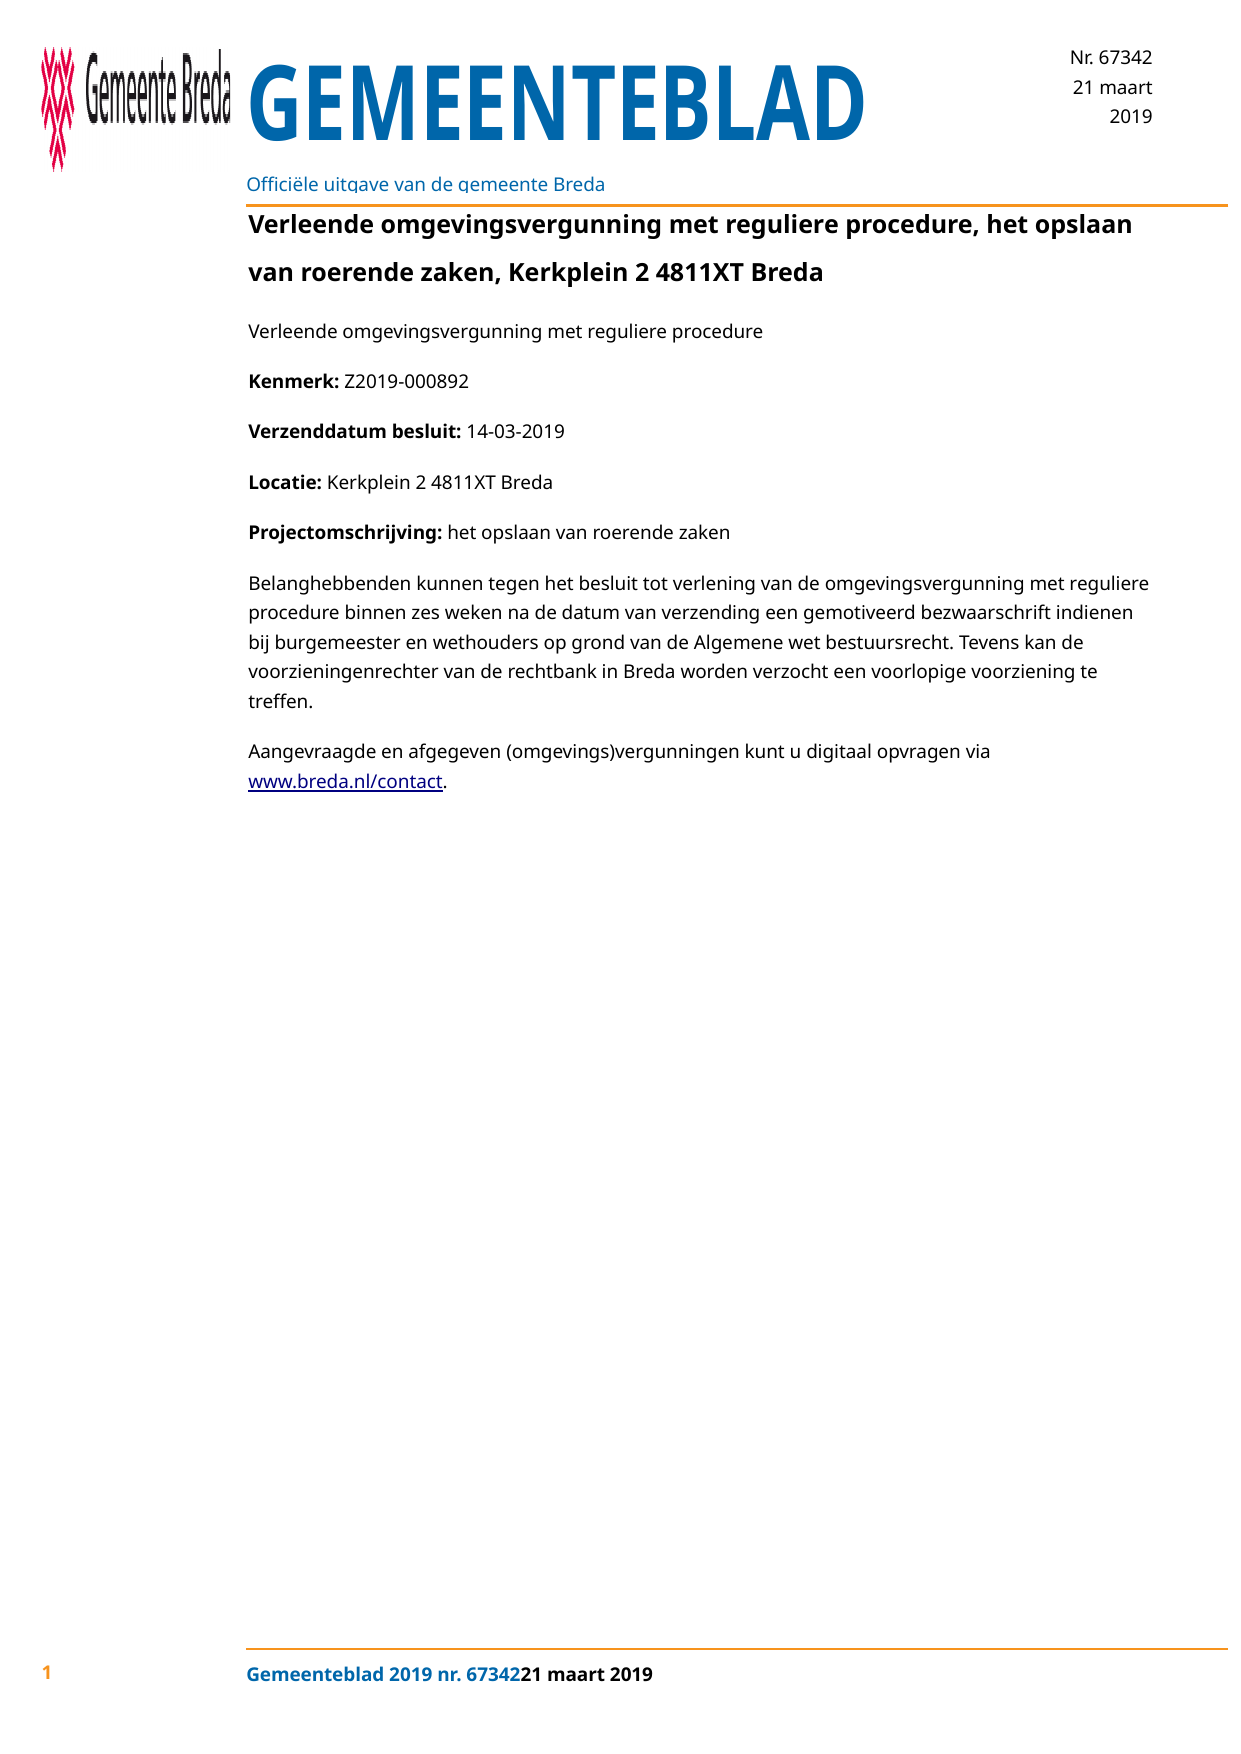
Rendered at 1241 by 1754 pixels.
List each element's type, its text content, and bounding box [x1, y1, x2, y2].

text Verleende omgevingsvergunning met reguliere procedure [248, 318, 1152, 344]
text Locatie: Kerkplein 2 4811XT Breda [248, 469, 1152, 495]
text Kenmerk: Z2019-000892 [248, 368, 1152, 394]
text Aangevraagde en afgegeven (omgevings)vergunningen kunt u digitaal opvragen via www.breda.nl/contact. [248, 739, 1152, 794]
text Verzenddatum besluit: 14-03-2019 [248, 419, 1152, 444]
text Projectomschrijving: het opslaan van roerende zaken [248, 519, 1152, 545]
text Belanghebbenden kunnen tegen het besluit tot verlening van de omgevingsvergunning met reguliere procedure binnen zes weken na de datum van verzending een gemotiveerd bezwaarschrift indienen bij burgemeester en wethouders op grond van de Algemene wet bestuursrecht. Tevens kan de voorzieningenrechter van de rechtbank in Breda worden verzocht een voorlopige voorziening te treffen. [248, 570, 1152, 714]
text Verleende omgevingsvergunning met reguliere procedure, het opslaan van roerende zaken, Kerkplein 2 4811XT Breda [248, 207, 1152, 288]
picture [41, 47, 231, 172]
